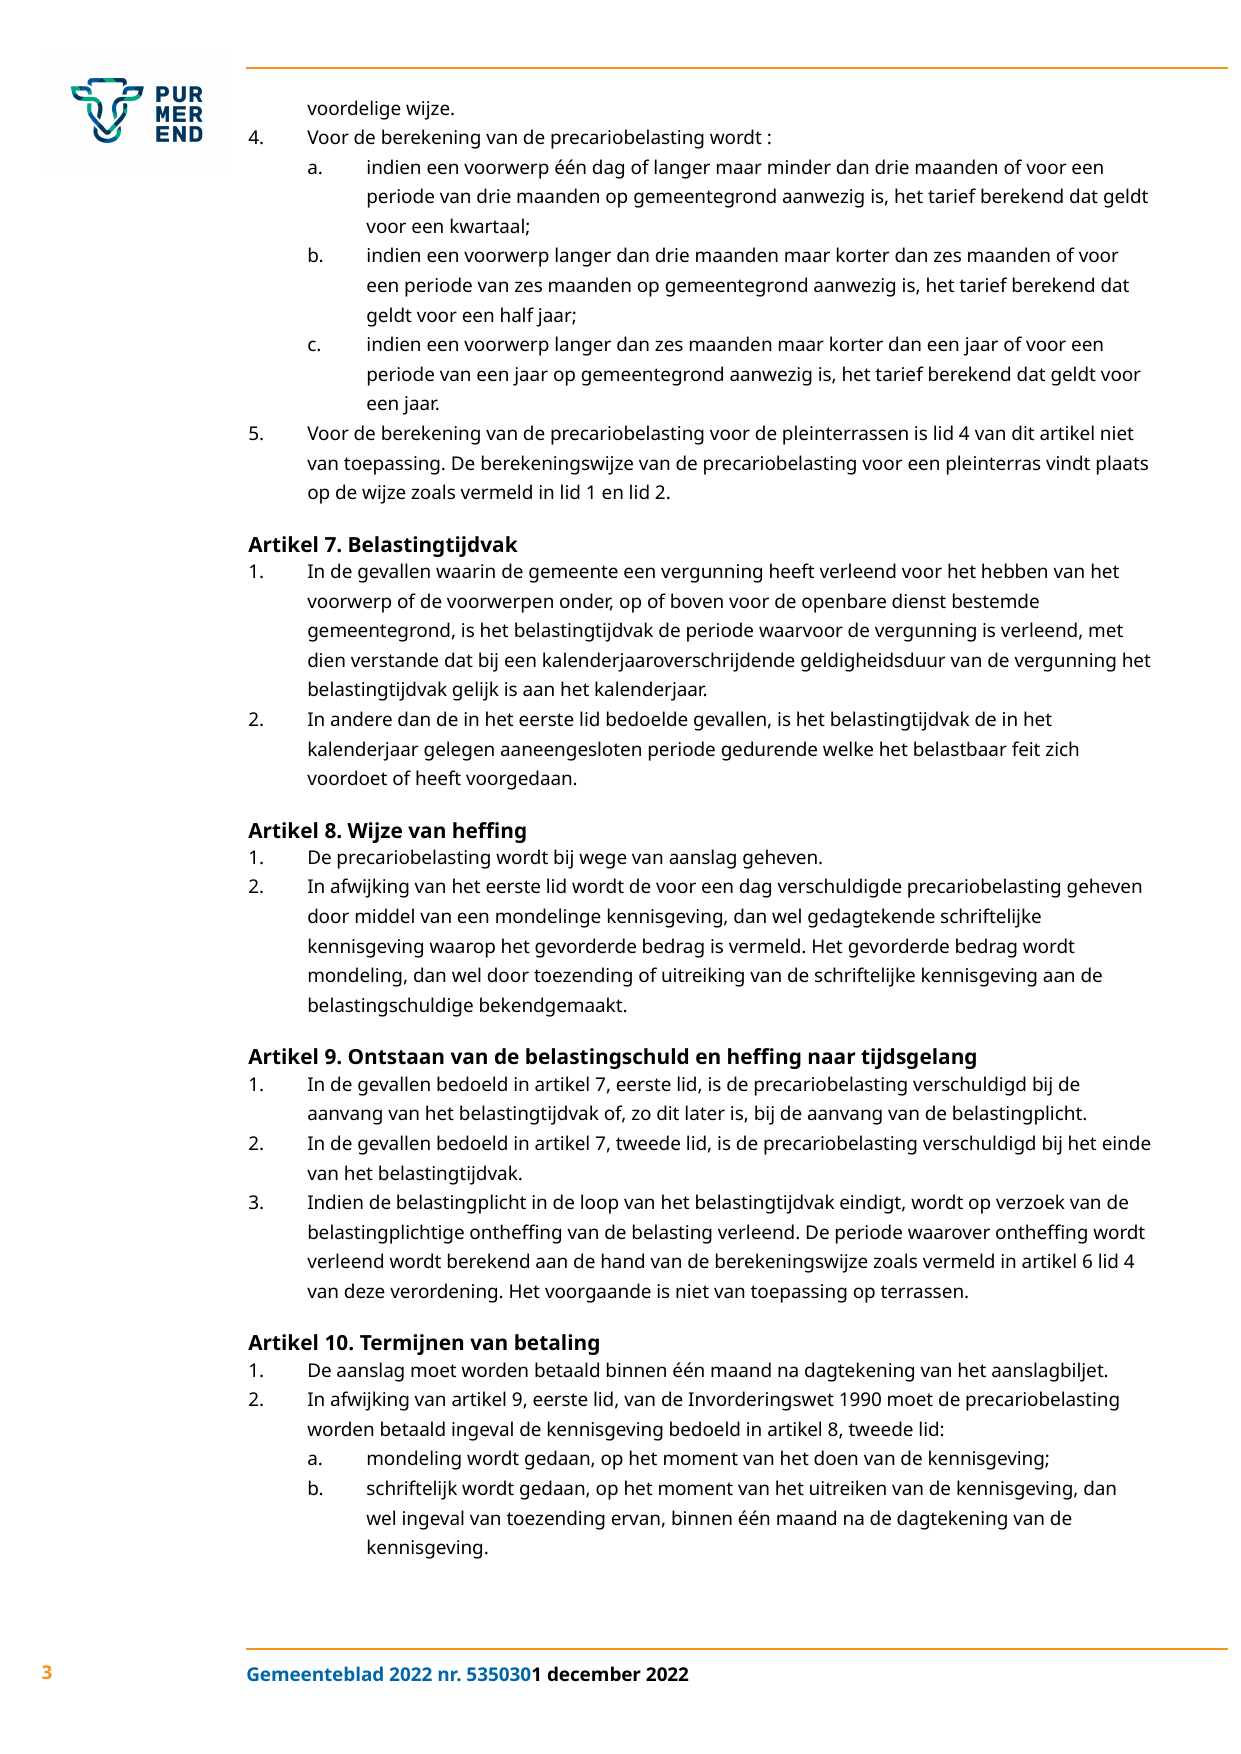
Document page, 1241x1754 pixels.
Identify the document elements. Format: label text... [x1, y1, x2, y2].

list De aanslag moet worden betaald binnen één maand na dagtekening van het aanslagbiljet. [248, 1357, 1152, 1383]
list Indien de belastingplicht in de loop van het belastingtijdvak eindigt, wordt op verzoek van de belastingplichtige ontheffing van de belasting verleend. De periode waarover ontheffing wordt verleend wordt berekend aan de hand van de berekeningswijze zoals vermeld in artikel 6 lid 4 van deze verordening. Het voorgaande is niet van toepassing op terrassen. [248, 1189, 1152, 1304]
list In afwijking van het eerste lid wordt de voor een dag verschuldigde precariobelasting geheven door middel van een mondelinge kennisgeving, dan wel gedagtekende schriftelijke kennisgeving waarop het gevorderde bedrag is vermeld. Het gevorderde bedrag wordt mondeling, dan wel door toezending of uitreiking van de schriftelijke kennisgeving aan de belastingschuldige bekendgemaakt. [248, 874, 1152, 1018]
list In de gevallen bedoeld in artikel 7, eerste lid, is de precariobelasting verschuldigd bij de aanvang van het belastingtijdvak of, zo dit later is, bij de aanvang van de belastingplicht. [248, 1071, 1152, 1126]
list indien een voorwerp langer dan zes maanden maar korter dan een jaar of voor een periode van een jaar op gemeentegrond aanwezig is, het tarief berekend dat geldt voor een jaar. [307, 331, 1152, 416]
list In afwijking van artikel 9, eerste lid, van de Invorderingswet 1990 moet de precariobelasting worden betaald ingeval de kennisgeving bedoeld in artikel 8, tweede lid: [248, 1386, 1152, 1442]
list schriftelijk wordt gedaan, op het moment van het uitreiken van de kennisgeving, dan wel ingeval van toezending ervan, binnen één maand na de dagtekening van de kennisgeving. [307, 1475, 1152, 1560]
list voordelige wijze. [248, 95, 1152, 121]
text Artikel 9. Ontstaan van de belastingschuld en heffing naar tijdsgelang [248, 1042, 1152, 1071]
list Voor de berekening van de precariobelasting voor de pleinterrassen is lid 4 van dit artikel niet van toepassing. De berekeningswijze van de precariobelasting voor een pleinterras vindt plaats op de wijze zoals vermeld in lid 1 en lid 2. [248, 420, 1152, 505]
text Artikel 7. Belastingtijdvak [248, 530, 1152, 558]
list De precariobelasting wordt bij wege van aanslag geheven. [248, 844, 1152, 870]
text Artikel 10. Termijnen van betaling [248, 1328, 1152, 1357]
list In de gevallen waarin de gemeente een vergunning heeft verleend voor het hebben van het voorwerp of de voorwerpen onder, op of boven voor de openbare dienst bestemde gemeentegrond, is het belastingtijdvak de periode waarvoor de vergunning is verleend, met dien verstande dat bij een kalenderjaaroverschrijdende geldigheidsduur van de vergunning het belastingtijdvak gelijk is aan het kalenderjaar. [248, 558, 1152, 702]
list indien een voorwerp één dag of langer maar minder dan drie maanden of voor een periode van drie maanden op gemeentegrond aanwezig is, het tarief berekend dat geldt voor een kwartaal; [307, 154, 1152, 239]
list Voor de berekening van de precariobelasting wordt : [248, 124, 1152, 150]
list In de gevallen bedoeld in artikel 7, tweede lid, is de precariobelasting verschuldigd bij het einde van het belastingtijdvak. [248, 1130, 1152, 1185]
text Artikel 8. Wijze van heffing [248, 816, 1152, 844]
list indien een voorwerp langer dan drie maanden maar korter dan zes maanden of voor een periode van zes maanden op gemeentegrond aanwezig is, het tarief berekend dat geldt voor een half jaar; [307, 243, 1152, 328]
picture [41, 47, 231, 172]
list In andere dan de in het eerste lid bedoelde gevallen, is het belastingtijdvak de in het kalenderjaar gelegen aaneengesloten periode gedurende welke het belastbaar feit zich voordoet of heeft voorgedaan. [248, 706, 1152, 791]
list mondeling wordt gedaan, op het moment van het doen van de kennisgeving; [307, 1446, 1152, 1471]
